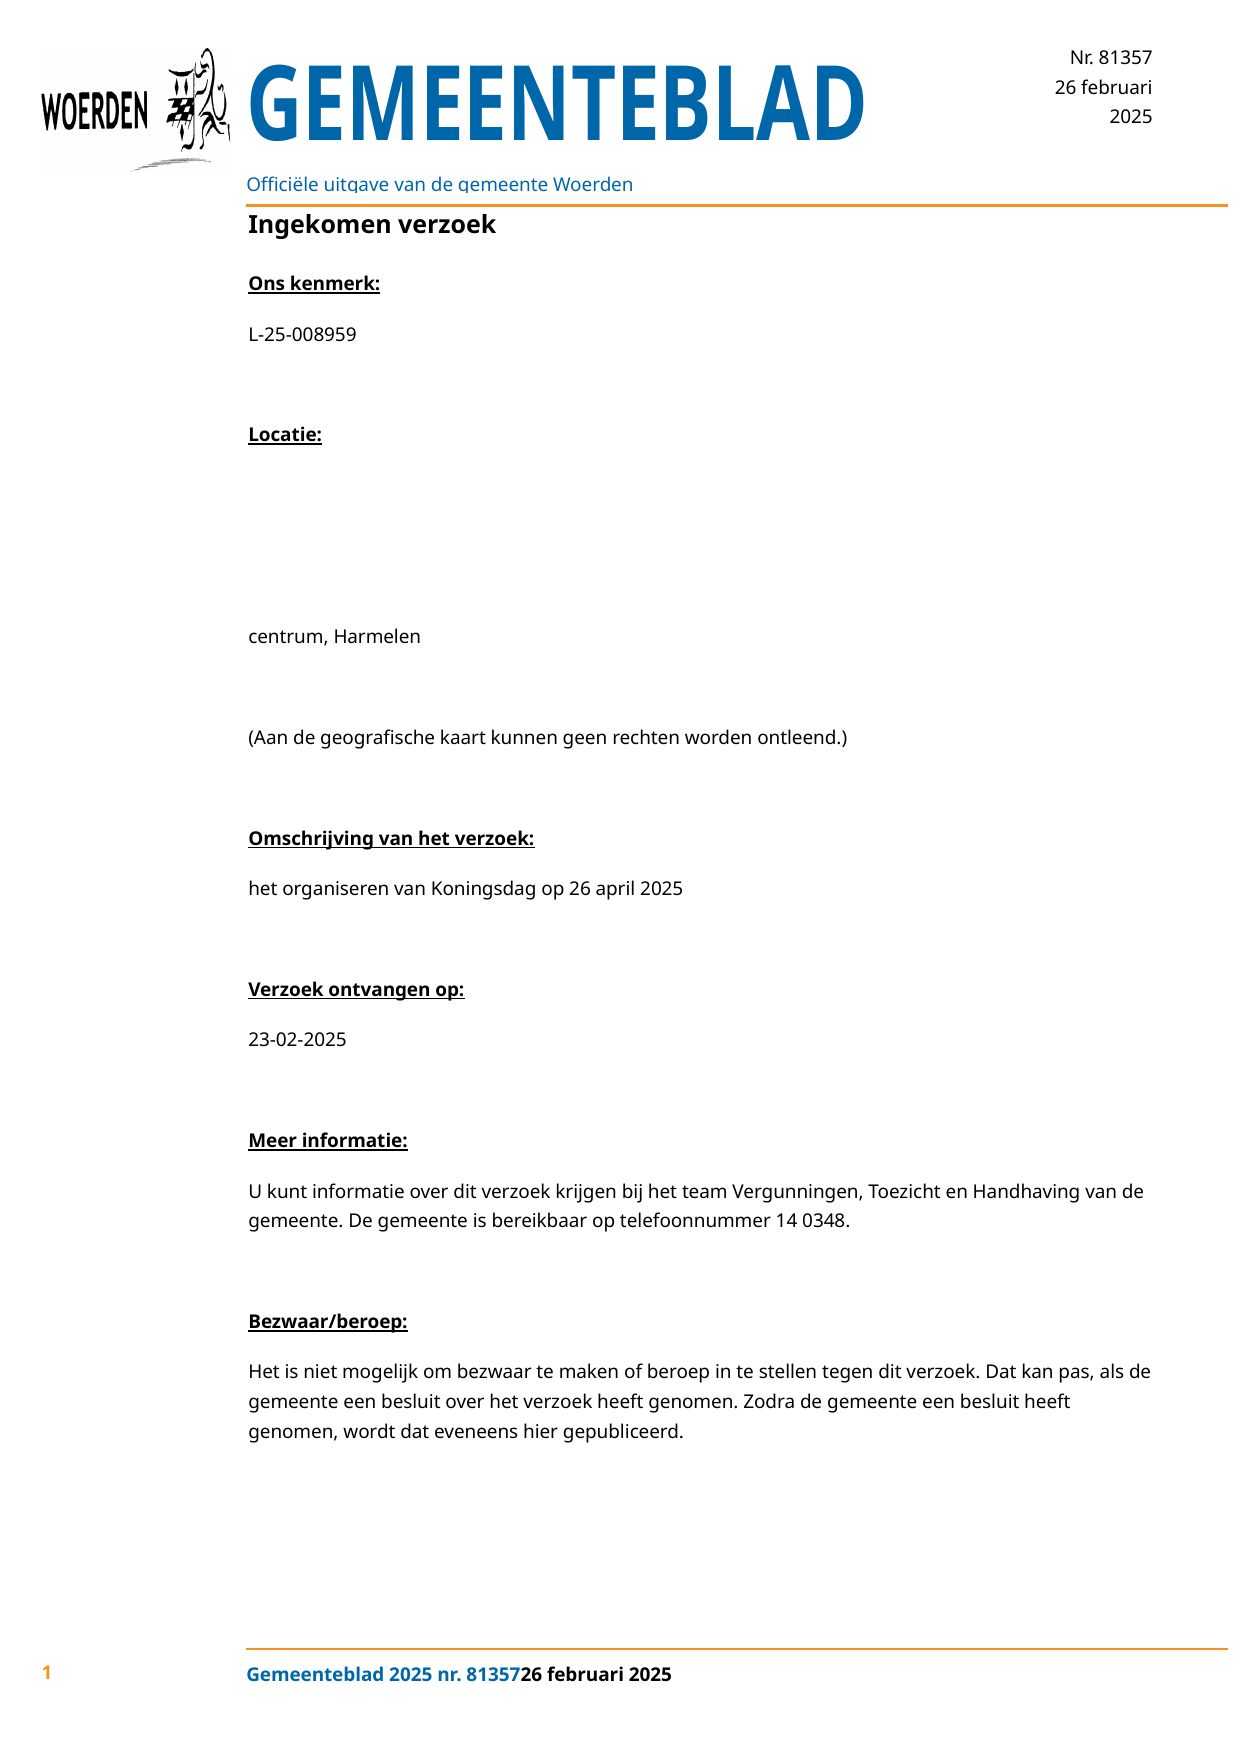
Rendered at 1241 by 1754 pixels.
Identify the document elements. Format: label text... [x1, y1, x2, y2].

text U kunt informatie over dit verzoek krijgen bij het team Vergunningen, Toezicht en Handhaving van de gemeente. De gemeente is bereikbaar op telefoonnummer 14 0348. [248, 1178, 1152, 1233]
text Het is niet mogelijk om bezwaar te maken of beroep in te stellen tegen dit verzoek. Dat kan pas, als de gemeente een besluit over het verzoek heeft genomen. Zodra de gemeente een besluit heeft genomen, wordt dat eveneens hier gepubliceerd. [248, 1359, 1152, 1443]
text (Aan de geografische kaart kunnen geen rechten worden ontleend.) [248, 724, 1152, 750]
text Bezwaar/beroep: [248, 1308, 1152, 1334]
text Meer informatie: [248, 1127, 1152, 1153]
text het organiseren van Koningsdag op 26 april 2025 [248, 875, 1152, 901]
text Ingekomen verzoek [248, 207, 1152, 241]
picture [41, 47, 231, 172]
text 23-02-2025 [248, 1027, 1152, 1052]
text Ons kenmerk: [248, 270, 1152, 296]
text Locatie: [248, 422, 1152, 447]
text Omschrijving van het verzoek: [248, 825, 1152, 851]
text Verzoek ontvangen op: [248, 976, 1152, 1002]
text L-25-008959 [248, 321, 1152, 346]
text centrum, Harmelen [248, 623, 1152, 649]
